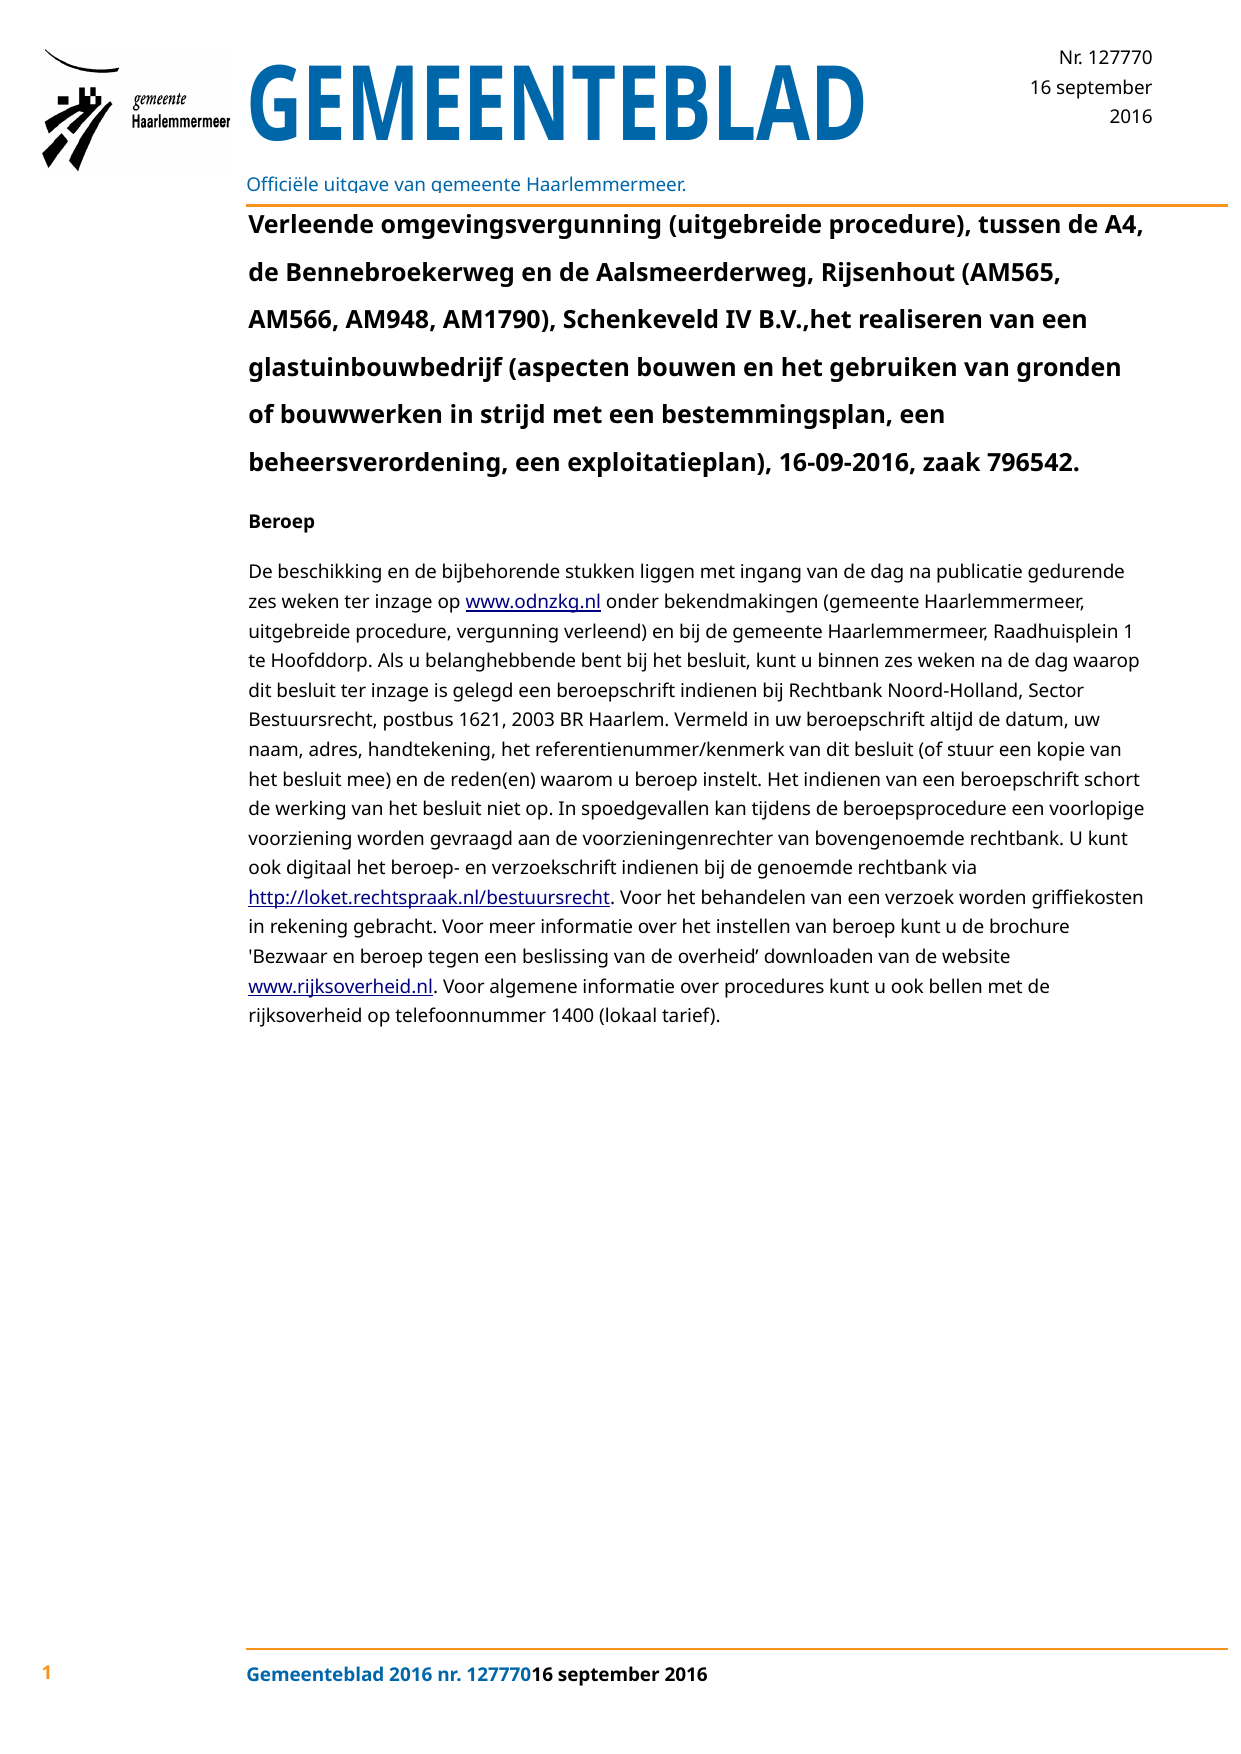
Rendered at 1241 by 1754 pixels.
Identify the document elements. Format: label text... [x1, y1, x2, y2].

text Beroep [248, 508, 1152, 534]
text De beschikking en de bijbehorende stukken liggen met ingang van de dag na publicatie gedurende zes weken ter inzage op www.odnzkg.nl onder bekendmakingen (gemeente Haarlemmermeer, uitgebreide procedure, vergunning verleend) en bij de gemeente Haarlemmermeer, Raadhuisplein 1 te Hoofddorp. Als u belanghebbende bent bij het besluit, kunt u binnen zes weken na de dag waarop dit besluit ter inzage is gelegd een beroepschrift indienen bij Rechtbank Noord-Holland, Sector Bestuursrecht, postbus 1621, 2003 BR Haarlem. Vermeld in uw beroepschrift altijd de datum, uw naam, adres, handtekening, het referentienummer/kenmerk van dit besluit (of stuur een kopie van het besluit mee) en de reden(en) waarom u beroep instelt. Het indienen van een beroepschrift schort de werking van het besluit niet op. In spoedgevallen kan tijdens de beroepsprocedure een voorlopige voorziening worden gevraagd aan de voorzieningenrechter van bovengenoemde rechtbank. U kunt ook digitaal het beroep- en verzoekschrift indienen bij de genoemde rechtbank via http://loket.rechtspraak.nl/bestuursrecht. Voor het behandelen van een verzoek worden griffiekosten in rekening gebracht. Voor meer informatie over het instellen van beroep kunt u de brochure 'Bezwaar en beroep tegen een beslissing van de overheid’ downloaden van de website www.rijksoverheid.nl. Voor algemene informatie over procedures kunt u ook bellen met de rijksoverheid op telefoonnummer 1400 (lokaal tarief). [248, 559, 1152, 1028]
picture [41, 47, 231, 172]
text Verleende omgevingsvergunning (uitgebreide procedure), tussen de A4, de Bennebroekerweg en de Aalsmeerderweg, Rijsenhout (AM565, AM566, AM948, AM1790), Schenkeveld IV B.V.,het realiseren van een glastuinbouwbedrijf (aspecten bouwen en het gebruiken van gronden of bouwwerken in strijd met een bestemmingsplan, een beheersverordening, een exploitatieplan), 16-09-2016, zaak 796542. [248, 207, 1152, 479]
